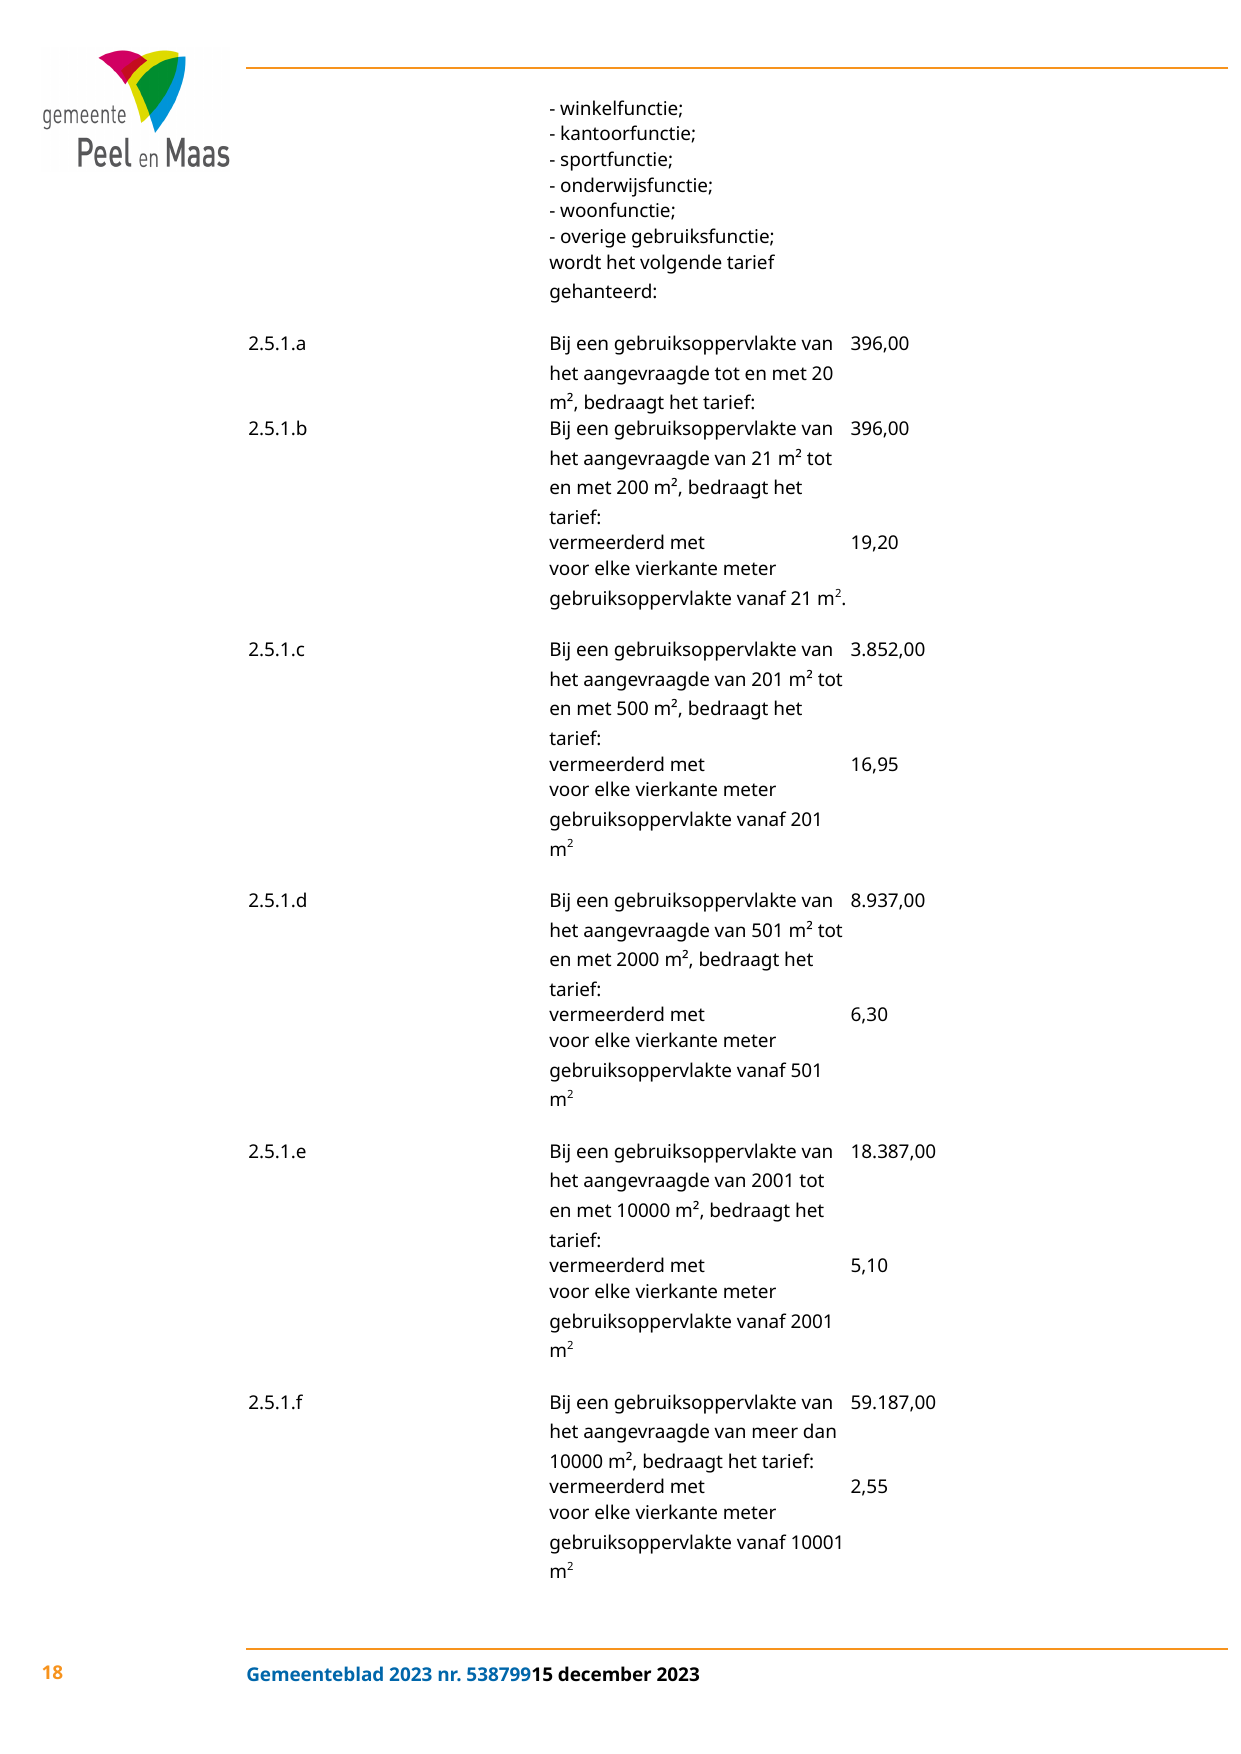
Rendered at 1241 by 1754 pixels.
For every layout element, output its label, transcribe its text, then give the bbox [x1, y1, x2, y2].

table_cell [850, 777, 1152, 861]
table_cell [248, 777, 549, 861]
table_cell vermeerderd met [549, 1253, 850, 1278]
table_cell [248, 751, 549, 777]
table_cell 2.5.1.e [248, 1138, 549, 1252]
table_cell [850, 861, 1152, 887]
picture [41, 47, 231, 172]
table_cell vermeerderd met [549, 1002, 850, 1027]
table_cell [248, 530, 549, 555]
table_cell - kantoorfunctie; [549, 121, 850, 146]
table_cell [850, 249, 1152, 304]
table_cell [248, 1474, 549, 1499]
table_cell [850, 611, 1152, 636]
table_cell - sportfunctie; [549, 146, 850, 172]
table_cell Bij een gebruiksoppervlakte van het aangevraagde van 21 m² tot en met 200 m², bedraagt het tarief: [549, 415, 850, 529]
table_cell 2,55 [850, 1474, 1152, 1499]
table_cell [850, 1028, 1152, 1112]
table_cell [248, 1253, 549, 1278]
table_cell voor elke vierkante meter gebruiksoppervlakte vanaf 2001 m2 [549, 1278, 850, 1363]
table_cell [248, 1500, 549, 1584]
table_cell [549, 1112, 850, 1138]
table_cell - onderwijsfunctie; [549, 172, 850, 198]
table_cell vermeerderd met [549, 1474, 850, 1499]
table_cell Bij een gebruiksoppervlakte van het aangevraagde van 501 m² tot en met 2000 m², bedraagt het tarief: [549, 887, 850, 1002]
table_cell Bij een gebruiksoppervlakte van het aangevraagde van 201 m² tot en met 500 m², bedraagt het tarief: [549, 636, 850, 751]
table_cell [850, 146, 1152, 172]
table_cell [248, 121, 549, 146]
table_cell [850, 1278, 1152, 1363]
table_cell voor elke vierkante meter gebruiksoppervlakte vanaf 10001 m2 [549, 1500, 850, 1584]
table_cell vermeerderd met [549, 530, 850, 555]
table_cell [248, 555, 549, 611]
table_cell [549, 861, 850, 887]
table_cell 396,00 [850, 415, 1152, 529]
table_cell [248, 861, 549, 887]
table_cell [850, 121, 1152, 146]
table_cell [549, 1363, 850, 1389]
table_cell [549, 1584, 850, 1610]
table_cell 2.5.1.d [248, 887, 549, 1002]
table_cell - woonfunctie; [549, 198, 850, 223]
table_cell [248, 146, 549, 172]
table_cell 396,00 [850, 330, 1152, 415]
table_cell [248, 1584, 549, 1610]
table_cell [850, 305, 1152, 330]
table_cell [248, 1112, 549, 1138]
table_cell [248, 1278, 549, 1363]
table_cell 2.5.1.b [248, 415, 549, 529]
table_cell Bij een gebruiksoppervlakte van het aangevraagde van meer dan 10000 m², bedraagt het tarief: [549, 1389, 850, 1474]
table_cell [850, 224, 1152, 249]
table_cell 6,30 [850, 1002, 1152, 1027]
table_cell [248, 172, 549, 198]
table_cell voor elke vierkante meter gebruiksoppervlakte vanaf 201 m2 [549, 777, 850, 861]
table_cell [248, 305, 549, 330]
table_cell [850, 95, 1152, 121]
table_cell [248, 1363, 549, 1389]
table_cell [850, 555, 1152, 611]
table_cell [549, 305, 850, 330]
table_cell [850, 198, 1152, 223]
table_cell 19,20 [850, 530, 1152, 555]
table_cell 3.852,00 [850, 636, 1152, 751]
table_cell 59.187,00 [850, 1389, 1152, 1474]
table_cell [248, 95, 549, 121]
table_cell vermeerderd met [549, 751, 850, 777]
table_cell [850, 1584, 1152, 1610]
table_cell [248, 611, 549, 636]
table_cell - overige gebruiksfunctie; [549, 224, 850, 249]
table_cell 5,10 [850, 1253, 1152, 1278]
table_cell [248, 1002, 549, 1027]
table_cell [248, 198, 549, 223]
table_cell - winkelfunctie; [549, 95, 850, 121]
table_cell wordt het volgende tarief gehanteerd: [549, 249, 850, 304]
table_cell [248, 249, 549, 304]
table_cell Bij een gebruiksoppervlakte van het aangevraagde tot en met 20 m², bedraagt het tarief: [549, 330, 850, 415]
table_cell voor elke vierkante meter gebruiksoppervlakte vanaf 501 m2 [549, 1028, 850, 1112]
table_cell 18.387,00 [850, 1138, 1152, 1252]
table_cell voor elke vierkante meter gebruiksoppervlakte vanaf 21 m2. [549, 555, 850, 611]
table_cell 2.5.1.a [248, 330, 549, 415]
table_cell 16,95 [850, 751, 1152, 777]
table_cell [850, 1363, 1152, 1389]
table_cell [850, 1112, 1152, 1138]
table_cell [248, 1028, 549, 1112]
table_cell Bij een gebruiksoppervlakte van het aangevraagde van 2001 tot en met 10000 m², bedraagt het tarief: [549, 1138, 850, 1252]
table_cell [549, 611, 850, 636]
table_cell 8.937,00 [850, 887, 1152, 1002]
table_cell [850, 1500, 1152, 1584]
table_cell [248, 224, 549, 249]
table_cell [850, 172, 1152, 198]
table_cell 2.5.1.f [248, 1389, 549, 1474]
table_cell 2.5.1.c [248, 636, 549, 751]
